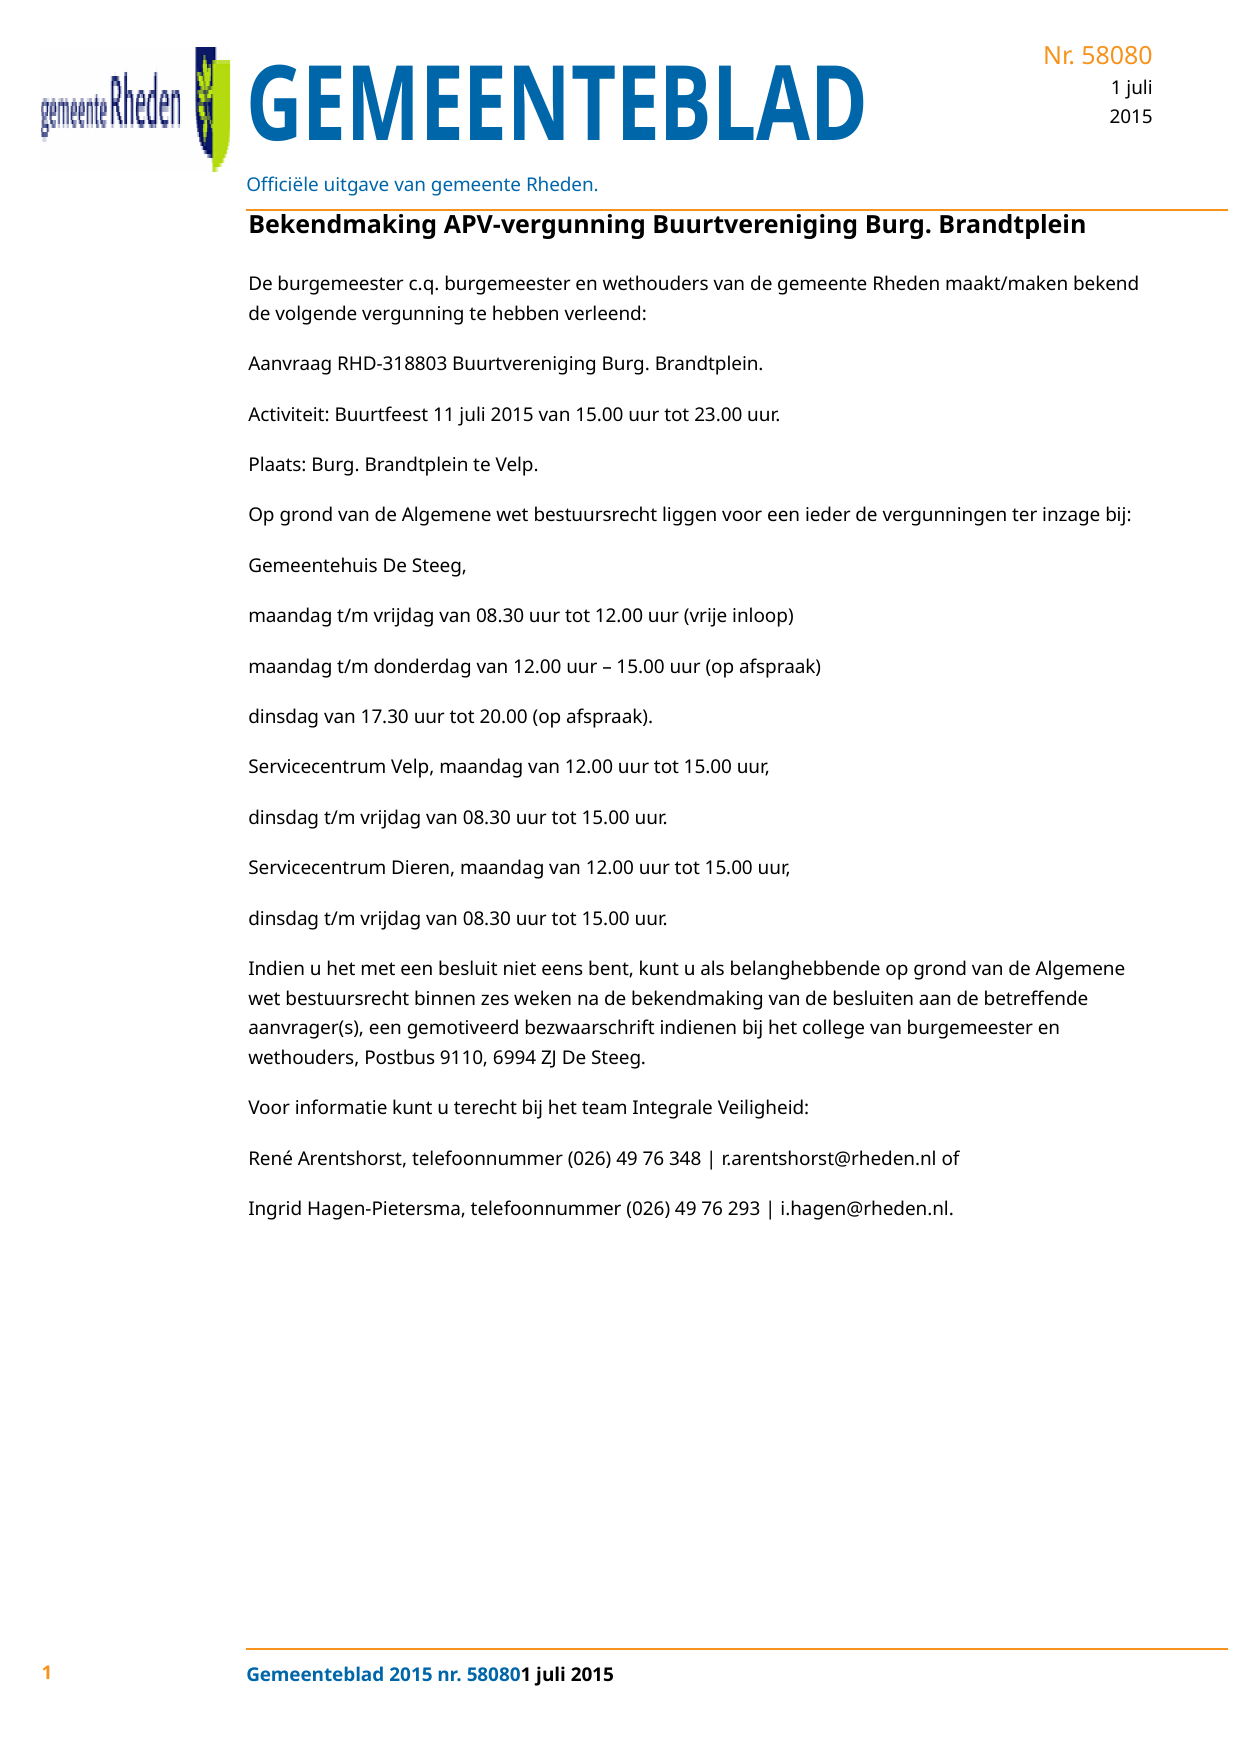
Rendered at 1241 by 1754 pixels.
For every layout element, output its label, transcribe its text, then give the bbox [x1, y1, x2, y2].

text Op grond van de Algemene wet bestuursrecht liggen voor een ieder de vergunningen ter inzage bij: [248, 502, 1152, 527]
text Servicecentrum Velp, maandag van 12.00 uur tot 15.00 uur, [248, 754, 1152, 779]
text Activiteit: Buurtfeest 11 juli 2015 van 15.00 uur tot 23.00 uur. [248, 401, 1152, 426]
text maandag t/m donderdag van 12.00 uur – 15.00 uur (op afspraak) [248, 653, 1152, 678]
text maandag t/m vrijdag van 08.30 uur tot 12.00 uur (vrije inloop) [248, 602, 1152, 628]
text dinsdag t/m vrijdag van 08.30 uur tot 15.00 uur. [248, 804, 1152, 830]
picture [41, 47, 231, 172]
text Gemeentehuis De Steeg, [248, 552, 1152, 578]
text Aanvraag RHD-318803 Buurtvereniging Burg. Brandtplein. [248, 350, 1152, 376]
text dinsdag van 17.30 uur tot 20.00 (op afspraak). [248, 703, 1152, 729]
text Servicecentrum Dieren, maandag van 12.00 uur tot 15.00 uur, [248, 854, 1152, 880]
text De burgemeester c.q. burgemeester en wethouders van de gemeente Rheden maakt/maken bekend de volgende vergunning te hebben verleend: [248, 270, 1152, 326]
text Bekendmaking APV-vergunning Buurtvereniging Burg. Brandtplein [248, 211, 1152, 241]
text Voor informatie kunt u terecht bij het team Integrale Veiligheid: [248, 1094, 1152, 1120]
text Plaats: Burg. Brandtplein te Velp. [248, 451, 1152, 477]
text Indien u het met een besluit niet eens bent, kunt u als belanghebbende op grond van de Algemene wet bestuursrecht binnen zes weken na de bekendmaking van de besluiten aan de betreffende aanvrager(s), een gemotiveerd bezwaarschrift indienen bij het college van burgemeester en wethouders, Postbus 9110, 6994 ZJ De Steeg. [248, 955, 1152, 1070]
text René Arentshorst, telefoonnummer (026) 49 76 348 | r.arentshorst@rheden.nl of [248, 1145, 1152, 1171]
text dinsdag t/m vrijdag van 08.30 uur tot 15.00 uur. [248, 905, 1152, 931]
text Ingrid Hagen-Pietersma, telefoonnummer (026) 49 76 293 | i.hagen@rheden.nl. [248, 1195, 1152, 1221]
